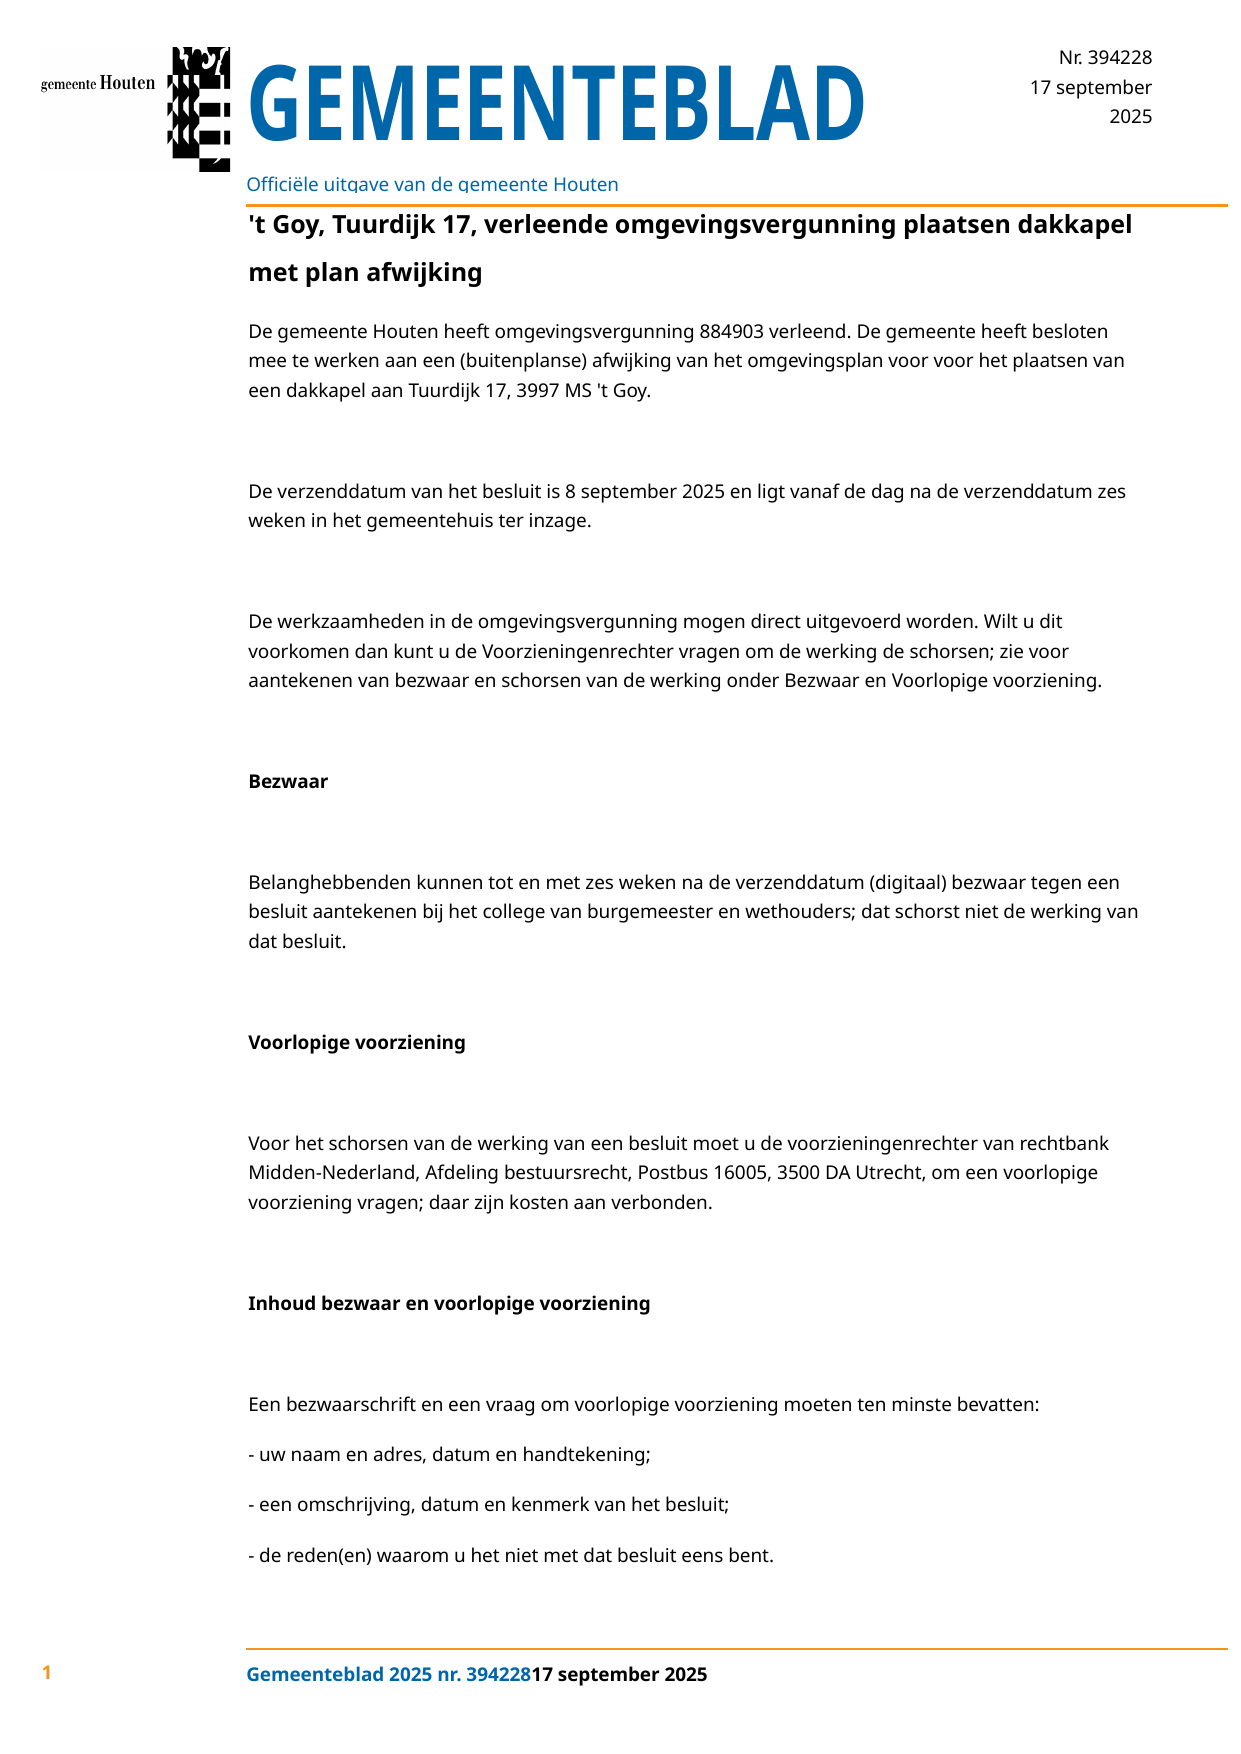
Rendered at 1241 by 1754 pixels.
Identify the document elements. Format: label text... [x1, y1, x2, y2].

text - een omschrijving, datum en kenmerk van het besluit; [248, 1492, 1152, 1517]
text Inhoud bezwaar en voorlopige voorziening [248, 1290, 1152, 1316]
text Voor het schorsen van de werking van een besluit moet u de voorzieningenrechter van rechtbank Midden-Nederland, Afdeling bestuursrecht, Postbus 16005, 3500 DA Utrecht, om een voorlopige voorziening vragen; daar zijn kosten aan verbonden. [248, 1130, 1152, 1215]
text 't Goy, Tuurdijk 17, verleende omgevingsvergunning plaatsen dakkapel met plan afwijking [248, 207, 1152, 288]
text De werkzaamheden in de omgevingsvergunning mogen direct uitgevoerd worden. Wilt u dit voorkomen dan kunt u de Voorzieningenrechter vragen om de werking de schorsen; zie voor aantekenen van bezwaar en schorsen van de werking onder Bezwaar en Voorlopige voorziening. [248, 608, 1152, 693]
text - de reden(en) waarom u het niet met dat besluit eens bent. [248, 1542, 1152, 1568]
text Bezwaar [248, 768, 1152, 794]
text Voorlopige voorziening [248, 1029, 1152, 1055]
text De verzenddatum van het besluit is 8 september 2025 en ligt vanaf de dag na de verzenddatum zes weken in het gemeentehuis ter inzage. [248, 478, 1152, 533]
text Belanghebbenden kunnen tot en met zes weken na de verzenddatum (digitaal) bezwaar tegen een besluit aantekenen bij het college van burgemeester en wethouders; dat schorst niet de werking van dat besluit. [248, 869, 1152, 954]
text Een bezwaarschrift en een vraag om voorlopige voorziening moeten ten minste bevatten: [248, 1391, 1152, 1417]
text - uw naam en adres, datum en handtekening; [248, 1441, 1152, 1467]
picture [41, 47, 231, 172]
text De gemeente Houten heeft omgevingsvergunning 884903 verleend. De gemeente heeft besloten mee te werken aan een (buitenplanse) afwijking van het omgevingsplan voor voor het plaatsen van een dakkapel aan Tuurdijk 17, 3997 MS 't Goy. [248, 318, 1152, 403]
